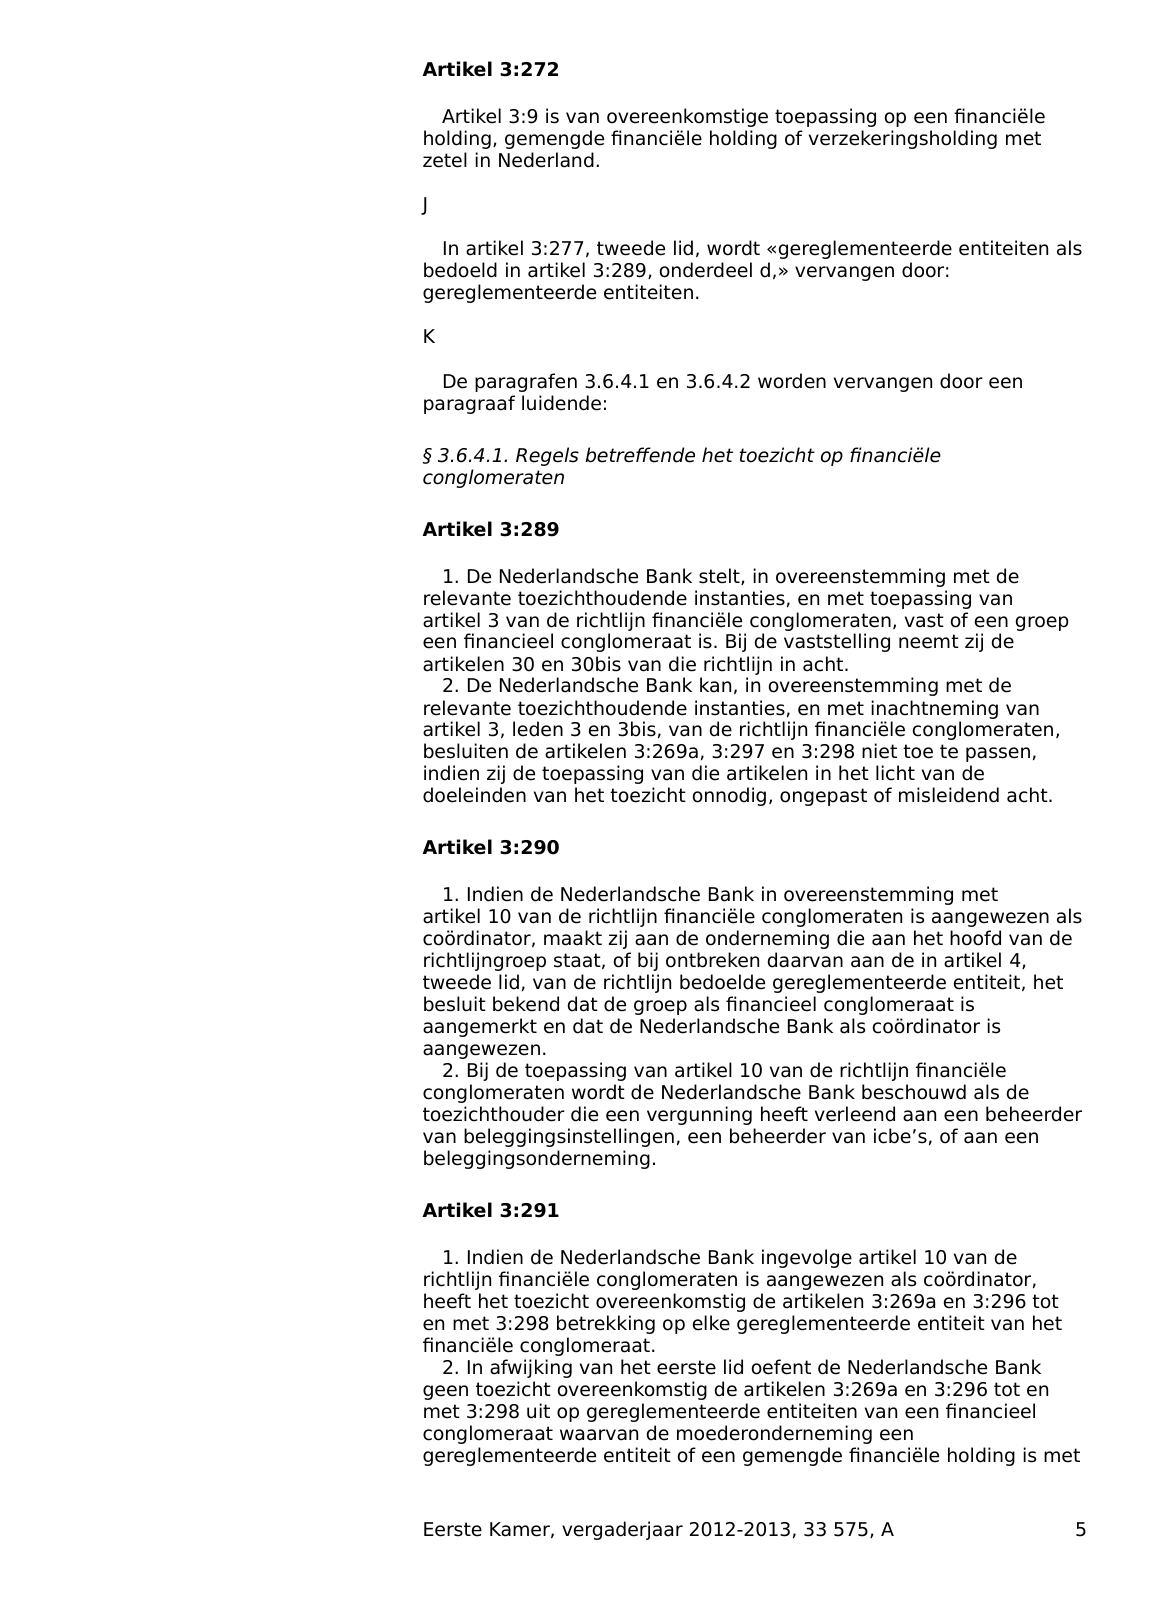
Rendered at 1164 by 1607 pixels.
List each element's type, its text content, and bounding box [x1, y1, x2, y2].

text Artikel 3:9 is van overeenkomstige toepassing op een financiële holding, gemengde financiële holding of verzekeringsholding met zetel in Nederland. [422, 106, 1087, 172]
text De paragrafen 3.6.4.1 en 3.6.4.2 worden vervangen door een paragraaf luidende: [422, 371, 1087, 414]
text J [422, 194, 1087, 216]
text 1. Indien de Nederlandsche Bank ingevolge artikel 10 van de richtlijn financiële conglomeraten is aangewezen als coördinator, heeft het toezicht overeenkomstig de artikelen 3:269a en 3:296 tot en met 3:298 betrekking op elke gereglementeerde entiteit van het financiële conglomeraat. [422, 1247, 1087, 1357]
text 2. Bij de toepassing van artikel 10 van de richtlijn financiële conglomeraten wordt de Nederlandsche Bank beschouwd als de toezichthouder die een vergunning heeft verleend aan een beheerder van beleggingsinstellingen, een beheerder van icbe’s, of aan een beleggingsonderneming. [422, 1060, 1087, 1170]
text 1. De Nederlandsche Bank stelt, in overeenstemming met de relevante toezichthoudende instanties, en met toepassing van artikel 3 van de richtlijn financiële conglomeraten, vast of een groep een financieel conglomeraat is. Bij de vaststelling neemt zij de artikelen 30 en 30bis van die richtlijn in acht. [422, 566, 1087, 675]
text K [422, 326, 1087, 348]
subtitle § 3.6.4.1. Regels betreffende het toezicht op financiële conglomeraten [422, 444, 1087, 488]
text 2. In afwijking van het eerste lid oefent de Nederlandsche Bank geen toezicht overeenkomstig de artikelen 3:269a en 3:296 tot en met 3:298 uit op gereglementeerde entiteiten van een financieel conglomeraat waarvan de moederonderneming een gereglementeerde entiteit of een gemengde financiële holding is met [422, 1357, 1087, 1467]
text 1. Indien de Nederlandsche Bank in overeenstemming met artikel 10 van de richtlijn financiële conglomeraten is aangewezen als coördinator, maakt zij aan de onderneming die aan het hoofd van de richtlijngroep staat, of bij ontbreken daarvan aan de in artikel 4, tweede lid, van de richtlijn bedoelde gereglementeerde entiteit, het besluit bekend dat de groep als financieel conglomeraat is aangemerkt en dat de Nederlandsche Bank als coördinator is aangewezen. [422, 884, 1087, 1060]
text In artikel 3:277, tweede lid, wordt «gereglementeerde entiteiten als bedoeld in artikel 3:289, onderdeel d,» vervangen door: gereglementeerde entiteiten. [422, 238, 1087, 304]
subtitle Artikel 3:289 [422, 518, 1087, 541]
text 2. De Nederlandsche Bank kan, in overeenstemming met de relevante toezichthoudende instanties, en met inachtneming van artikel 3, leden 3 en 3bis, van de richtlijn financiële conglomeraten, besluiten de artikelen 3:269a, 3:297 en 3:298 niet toe te passen, indien zij de toepassing van die artikelen in het licht van de doeleinden van het toezicht onnodig, ongepast of misleidend acht. [422, 675, 1087, 807]
subtitle Artikel 3:290 [422, 837, 1087, 859]
subtitle Artikel 3:291 [422, 1200, 1087, 1222]
subtitle Artikel 3:272 [422, 59, 1087, 81]
